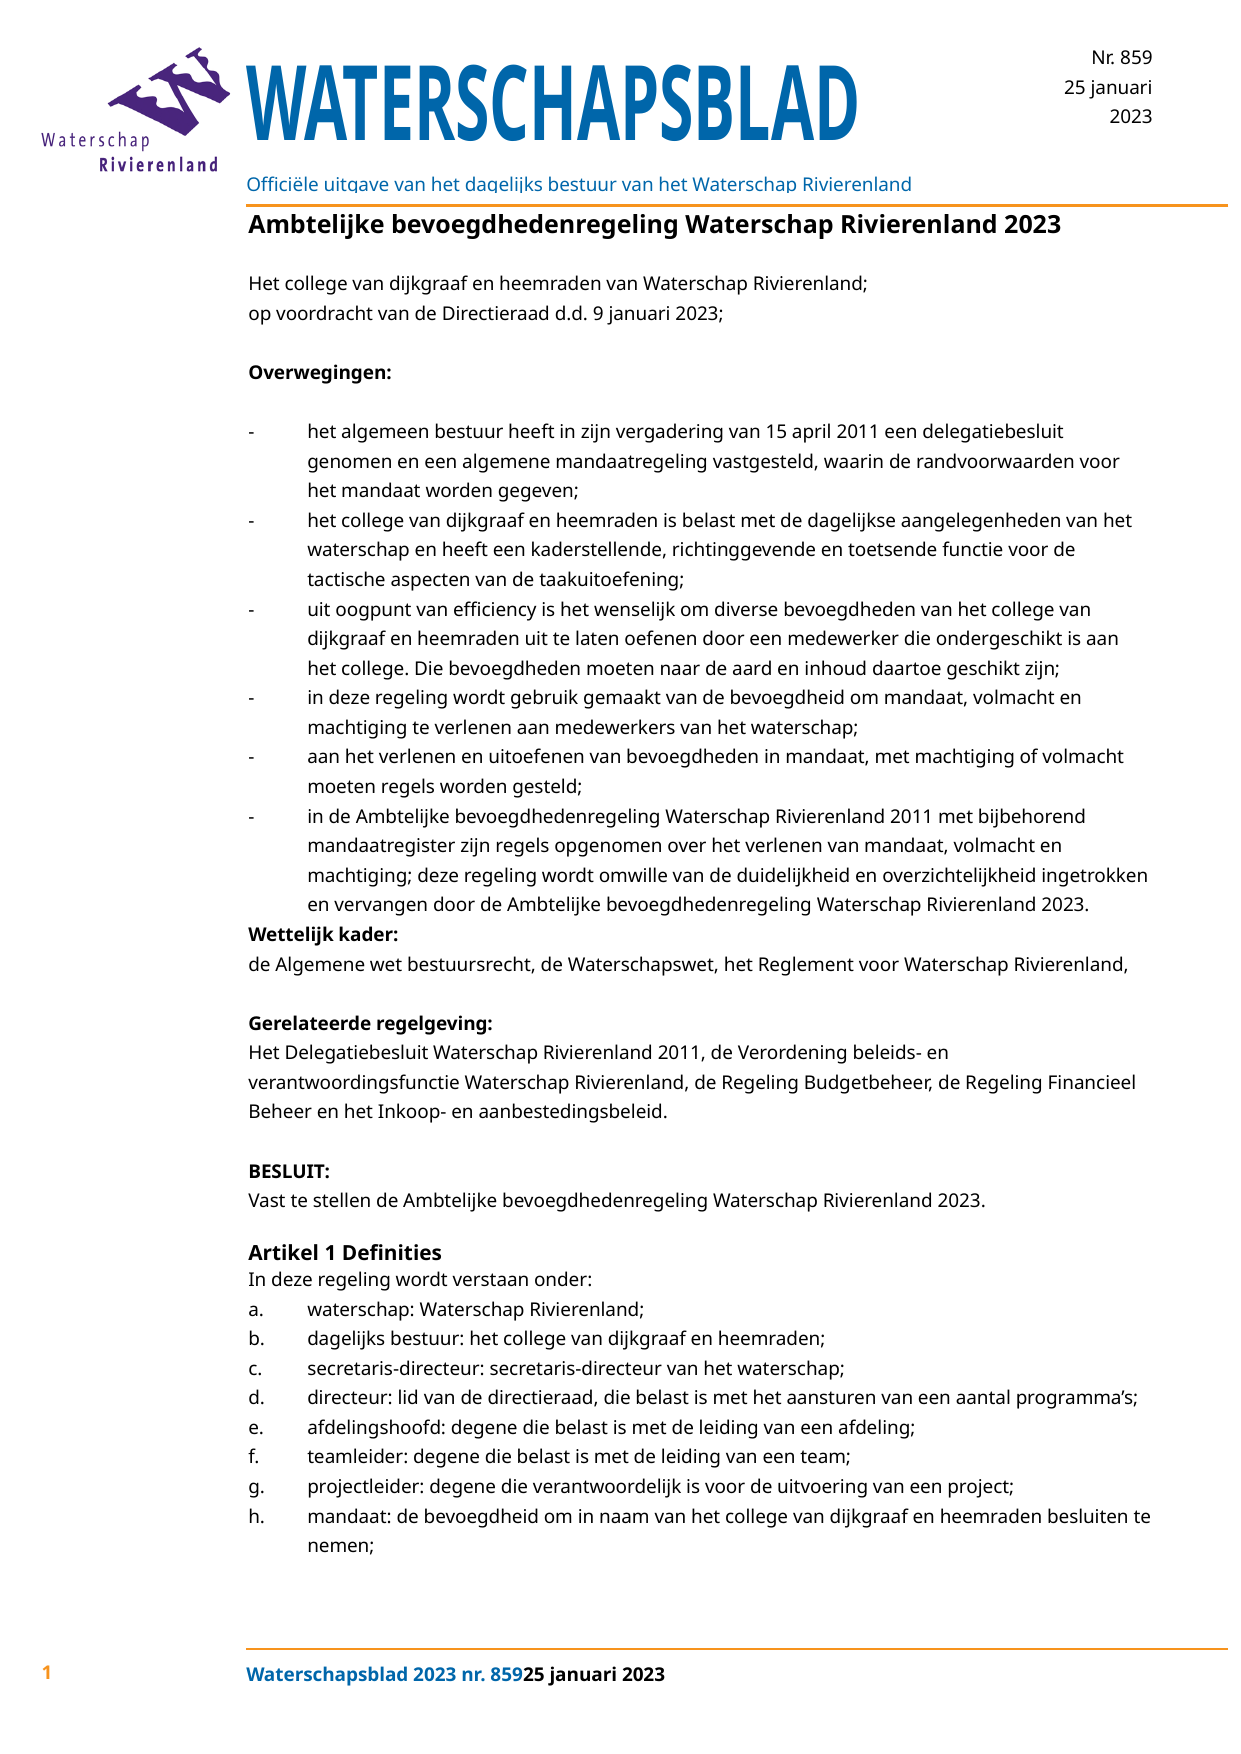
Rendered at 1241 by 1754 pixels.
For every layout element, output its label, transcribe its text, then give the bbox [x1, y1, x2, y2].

text Vast te stellen de Ambtelijke bevoegdhedenregeling Waterschap Rivierenland 2023. [248, 1187, 1152, 1213]
list secretaris-directeur: secretaris-directeur van het waterschap; [248, 1355, 1152, 1381]
text Ambtelijke bevoegdhedenregeling Waterschap Rivierenland 2023 [248, 207, 1152, 241]
text Gerelateerde regelgeving: [248, 1010, 1152, 1036]
list dagelijks bestuur: het college van dijkgraaf en heemraden; [248, 1325, 1152, 1351]
text Overwegingen: [248, 359, 1152, 385]
text Wettelijk kader: [248, 921, 1152, 947]
list aan het verlenen en uitoefenen van bevoegdheden in mandaat, met machtiging of volmacht moeten regels worden gesteld; [248, 744, 1152, 799]
text de Algemene wet bestuursrecht, de Waterschapswet, het Reglement voor Waterschap Rivierenland, [248, 951, 1152, 976]
list het college van dijkgraaf en heemraden is belast met de dagelijkse aangelegenheden van het waterschap en heeft een kaderstellende, richtinggevende en toetsende functie voor de tactische aspecten van de taakuitoefening; [248, 507, 1152, 592]
list in deze regeling wordt gebruik gemaakt van de bevoegdheid om mandaat, volmacht en machtiging te verlenen aan medewerkers van het waterschap; [248, 684, 1152, 740]
picture [41, 47, 231, 172]
list in de Ambtelijke bevoegdhedenregeling Waterschap Rivierenland 2011 met bijbehorend mandaatregister zijn regels opgenomen over het verlenen van mandaat, volmacht en machtiging; deze regeling wordt omwille van de duidelijkheid en overzichtelijkheid ingetrokken en vervangen door de Ambtelijke bevoegdhedenregeling Waterschap Rivierenland 2023. [248, 803, 1152, 917]
text op voordracht van de Directieraad d.d. 9 januari 2023; [248, 300, 1152, 326]
list waterschap: Waterschap Rivierenland; [248, 1296, 1152, 1322]
text Het Delegatiebesluit Waterschap Rivierenland 2011, de Verordening beleids- en verantwoordingsfunctie Waterschap Rivierenland, de Regeling Budgetbeheer, de Regeling Financieel Beheer en het Inkoop- en aanbestedingsbeleid. [248, 1039, 1152, 1124]
list directeur: lid van de directieraad, die belast is met het aansturen van een aantal programma’s; [248, 1384, 1152, 1410]
text Het college van dijkgraaf en heemraden van Waterschap Rivierenland; [248, 270, 1152, 296]
list projectleider: degene die verantwoordelijk is voor de uitvoering van een project; [248, 1473, 1152, 1499]
text In deze regeling wordt verstaan onder: [248, 1266, 1152, 1292]
text BESLUIT: [248, 1158, 1152, 1183]
text Artikel 1 Definities [248, 1238, 1152, 1266]
list mandaat: de bevoegdheid om in naam van het college van dijkgraaf en heemraden besluiten te nemen; [248, 1503, 1152, 1558]
list teamleider: degene die belast is met de leiding van een team; [248, 1444, 1152, 1469]
list het algemeen bestuur heeft in zijn vergadering van 15 april 2011 een delegatiebesluit genomen en een algemene mandaatregeling vastgesteld, waarin de randvoorwaarden voor het mandaat worden gegeven; [248, 418, 1152, 503]
list uit oogpunt van efficiency is het wenselijk om diverse bevoegdheden van het college van dijkgraaf en heemraden uit te laten oefenen door een medewerker die ondergeschikt is aan het college. Die bevoegdheden moeten naar de aard en inhoud daartoe geschikt zijn; [248, 596, 1152, 681]
list afdelingshoofd: degene die belast is met de leiding van een afdeling; [248, 1414, 1152, 1440]
